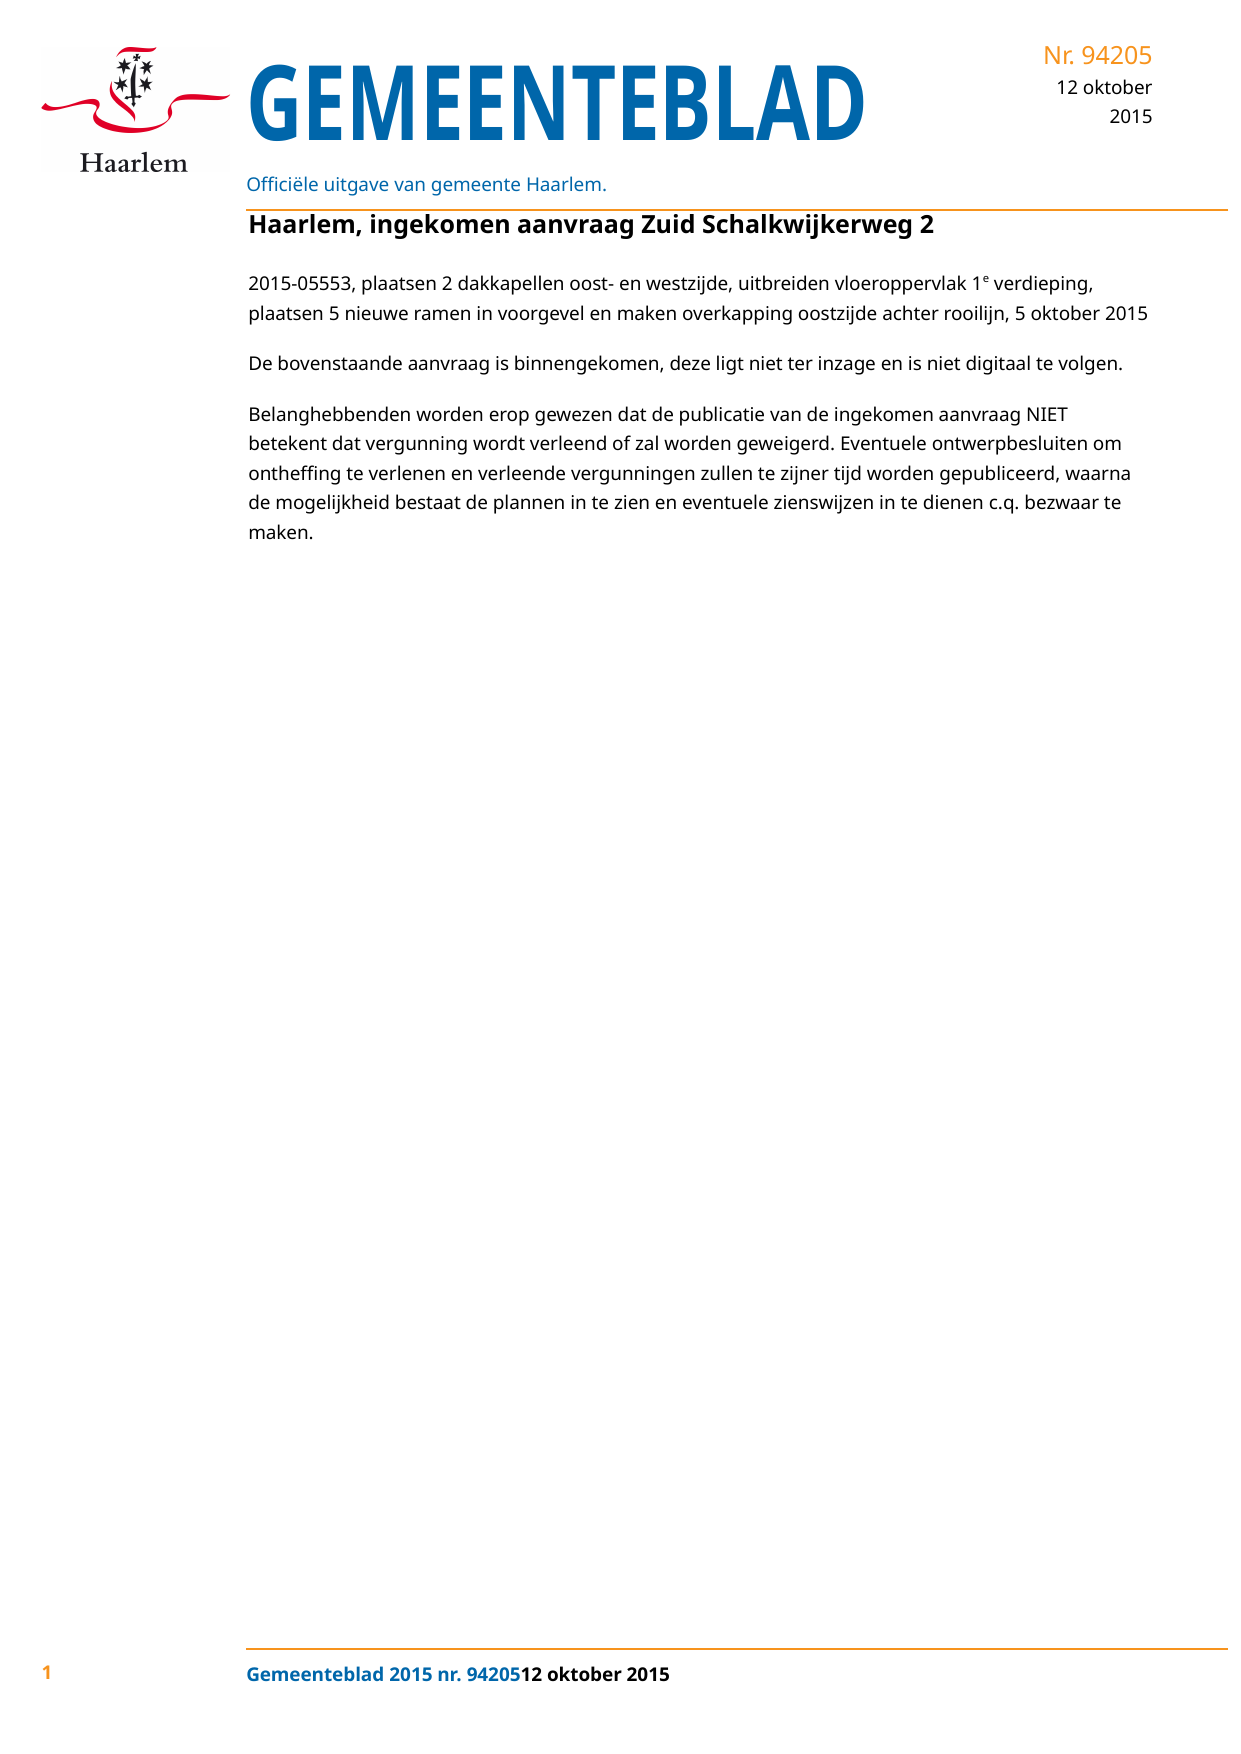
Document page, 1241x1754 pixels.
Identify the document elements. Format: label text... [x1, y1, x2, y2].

picture [41, 47, 231, 172]
text De bovenstaande aanvraag is binnengekomen, deze ligt niet ter inzage en is niet digitaal te volgen. [248, 350, 1152, 376]
text Belanghebbenden worden erop gewezen dat de publicatie van de ingekomen aanvraag NIET betekent dat vergunning wordt verleend of zal worden geweigerd. Eventuele ontwerpbesluiten om ontheffing te verlenen en verleende vergunningen zullen te zijner tijd worden gepubliceerd, waarna de mogelijkheid bestaat de plannen in te zien en eventuele zienswijzen in te dienen c.q. bezwaar te maken. [248, 401, 1152, 545]
text Haarlem, ingekomen aanvraag Zuid Schalkwijkerweg 2 [248, 211, 1152, 241]
text 2015-05553, plaatsen 2 dakkapellen oost- en westzijde, uitbreiden vloeroppervlak 1e verdieping, plaatsen 5 nieuwe ramen in voorgevel en maken overkapping oostzijde achter rooilijn, 5 oktober 2015 [248, 270, 1152, 326]
